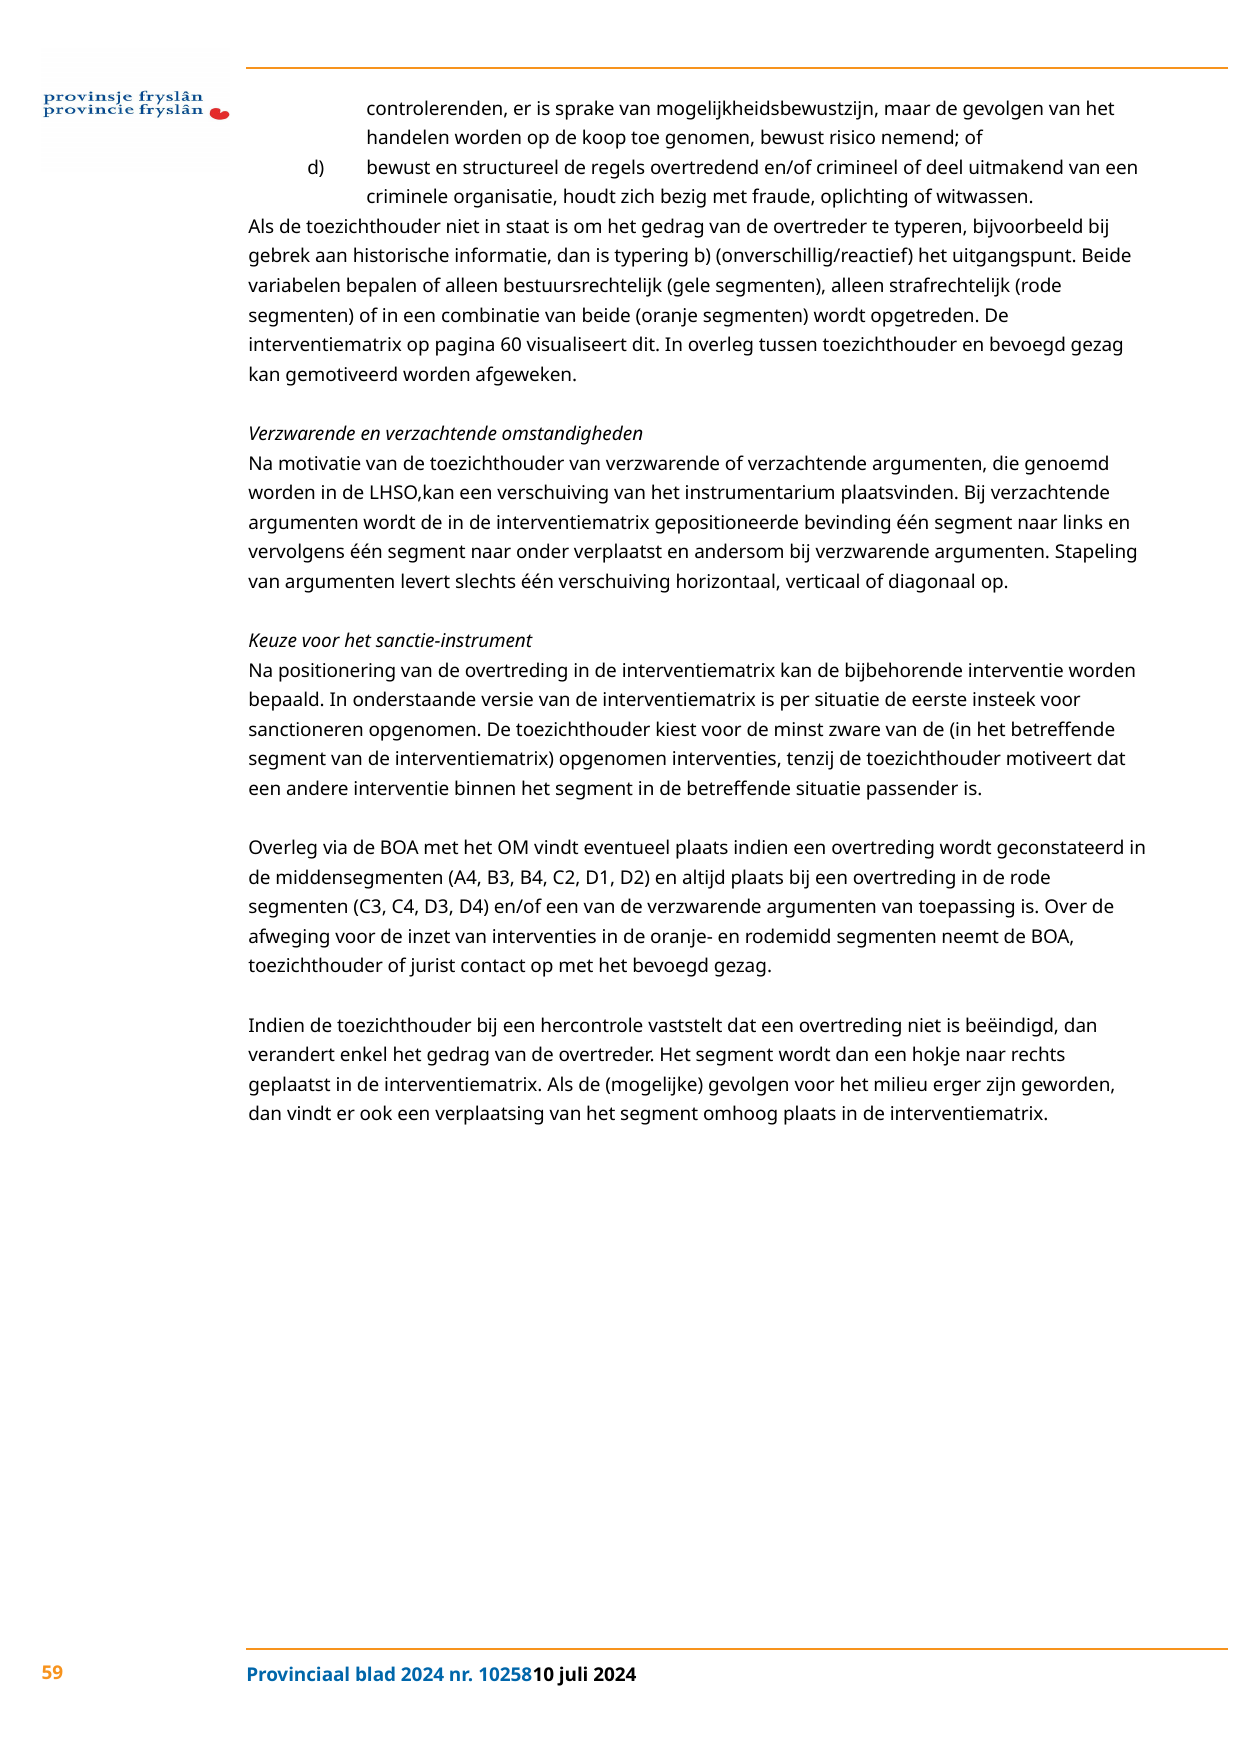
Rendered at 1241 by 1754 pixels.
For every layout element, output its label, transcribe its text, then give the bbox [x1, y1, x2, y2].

text Verzwarende en verzachtende omstandigheden [248, 420, 1152, 446]
text Na positionering van de overtreding in de interventiematrix kan de bijbehorende interventie worden bepaald. In onderstaande versie van de interventiematrix is per situatie de eerste insteek voor sanctioneren opgenomen. De toezichthouder kiest voor de minst zware van de (in het betreffende segment van de interventiematrix) opgenomen interventies, tenzij de toezichthouder motiveert dat een andere interventie binnen het segment in de betreffende situatie passender is. [248, 657, 1152, 801]
text Indien de toezichthouder bij een hercontrole vaststelt dat een overtreding niet is beëindigd, dan verandert enkel het gedrag van de overtreder. Het segment wordt dan een hokje naar rechts geplaatst in de interventiematrix. Als de (mogelijke) gevolgen voor het milieu erger zijn geworden, dan vindt er ook een verplaatsing van het segment omhoog plaats in de interventiematrix. [248, 1012, 1152, 1126]
text Keuze voor het sanctie-instrument [248, 627, 1152, 653]
picture [41, 47, 231, 172]
text Als de toezichthouder niet in staat is om het gedrag van de overtreder te typeren, bijvoorbeeld bij gebrek aan historische informatie, dan is typering b) (onverschillig/reactief) het uitgangspunt. Beide variabelen bepalen of alleen bestuursrechtelijk (gele segmenten), alleen strafrechtelijk (rode segmenten) of in een combinatie van beide (oranje segmenten) wordt opgetreden. De interventiematrix op pagina 60 visualiseert dit. In overleg tussen toezichthouder en bevoegd gezag kan gemotiveerd worden afgeweken. [248, 213, 1152, 387]
text Na motivatie van de toezichthouder van verzwarende of verzachtende argumenten, die genoemd worden in de LHSO,kan een verschuiving van het instrumentarium plaatsvinden. Bij verzachtende argumenten wordt de in de interventiematrix gepositioneerde bevinding één segment naar links en vervolgens één segment naar onder verplaatst en andersom bij verzwarende argumenten. Stapeling van argumenten levert slechts één verschuiving horizontaal, verticaal of diagonaal op. [248, 450, 1152, 594]
list controlerenden, er is sprake van mogelijkheidsbewustzijn, maar de gevolgen van het handelen worden op de koop toe genomen, bewust risico nemend; of [307, 95, 1152, 150]
text Overleg via de BOA met het OM vindt eventueel plaats indien een overtreding wordt geconstateerd in de middensegmenten (A4, B3, B4, C2, D1, D2) en altijd plaats bij een overtreding in de rode segmenten (C3, C4, D3, D4) en/of een van de verzwarende argumenten van toepassing is. Over de afweging voor de inzet van interventies in de oranje- en rodemidd segmenten neemt de BOA, toezichthouder of jurist contact op met het bevoegd gezag. [248, 834, 1152, 978]
list bewust en structureel de regels overtredend en/of crimineel of deel uitmakend van een criminele organisatie, houdt zich bezig met fraude, oplichting of witwassen. [307, 154, 1152, 209]
